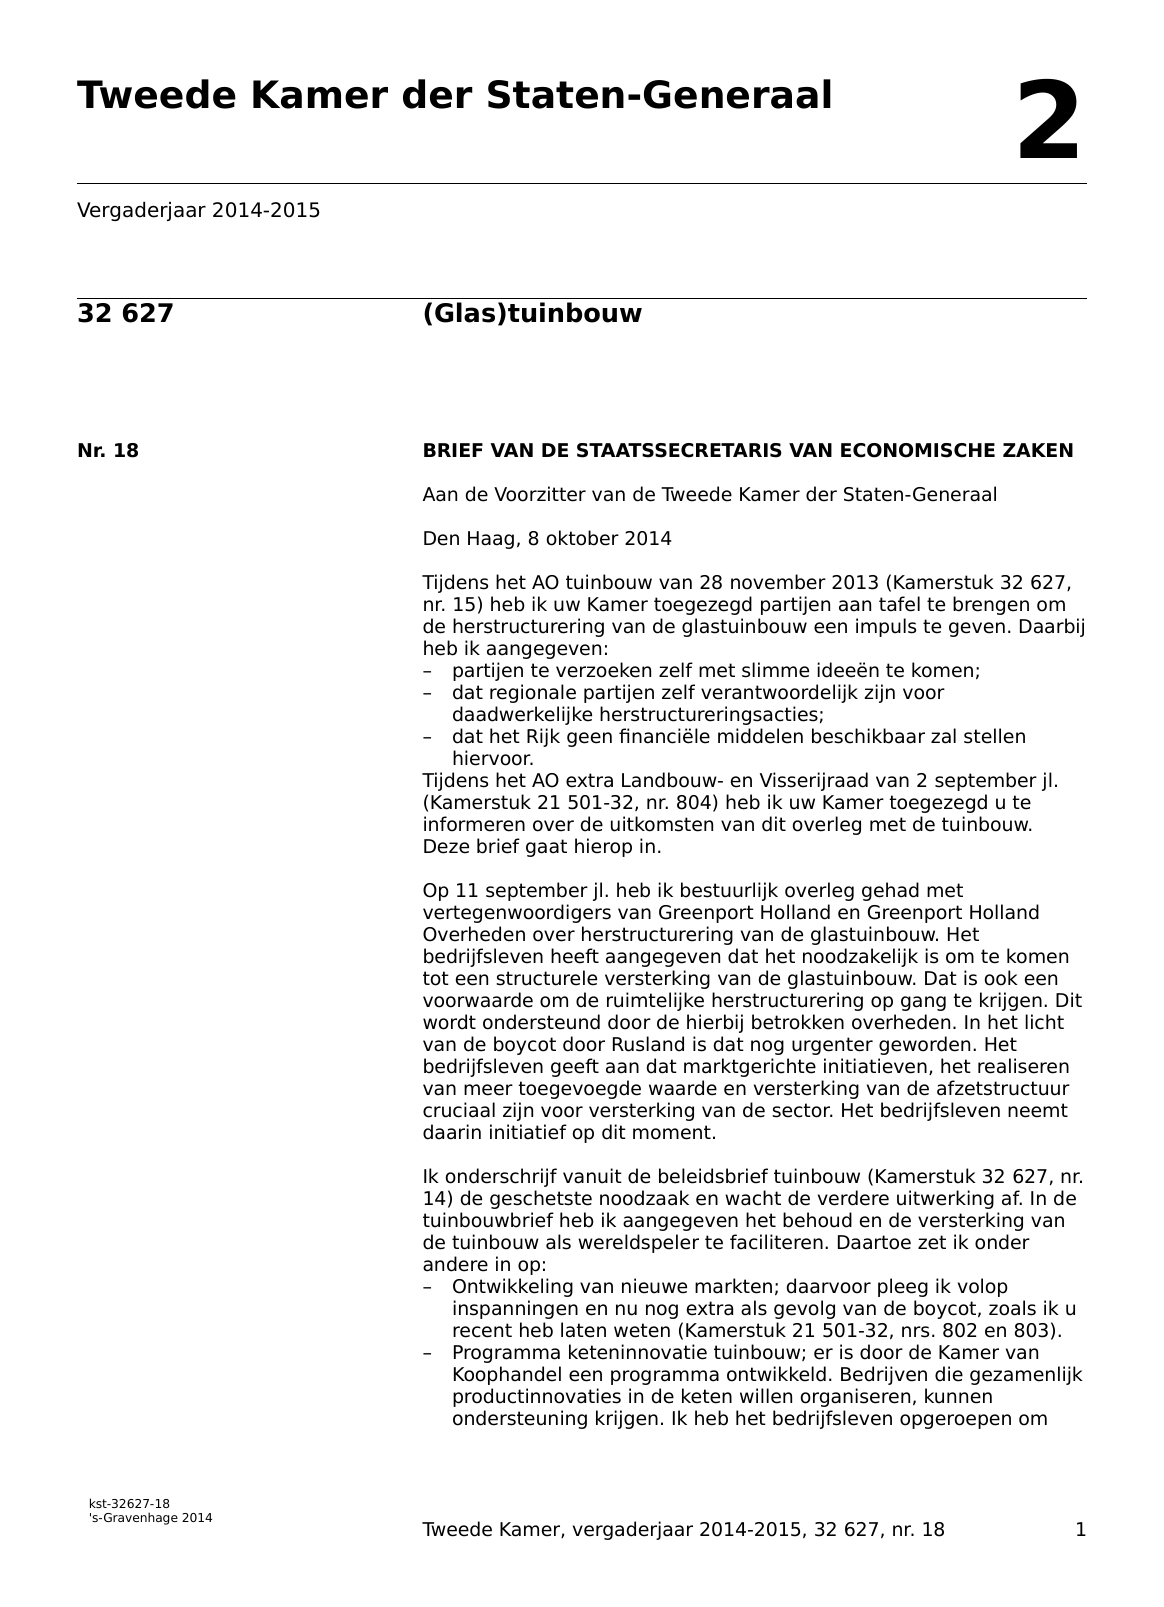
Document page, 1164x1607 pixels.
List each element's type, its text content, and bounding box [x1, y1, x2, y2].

table_header Tweede Kamer der Staten-Generaal [77, 59, 886, 183]
text Ik onderschrijf vanuit de beleidsbrief tuinbouw (Kamerstuk 32 627, nr. 14) de geschetste noodzaak en wacht de verdere uitwerking af. In de tuinbouwbrief heb ik aangegeven het behoud en de versterking van de tuinbouw als wereldspeler te faciliteren. Daartoe zet ik onder andere in op: [422, 1166, 1087, 1276]
text – dat regionale partijen zelf verantwoordelijk zijn voor daadwerkelijke herstructureringsacties; [422, 682, 1087, 726]
table_cell Vergaderjaar 2014-2015 [77, 184, 1087, 298]
text 's-Gravenhage 2014 [88, 1511, 323, 1525]
text Tijdens het AO tuinbouw van 28 november 2013 (Kamerstuk 32 627, nr. 15) heb ik uw Kamer toegezegd partijen aan tafel te brengen om de herstructurering van de glastuinbouw een impuls te geven. Daarbij heb ik aangegeven: [422, 572, 1087, 660]
text Op 11 september jl. heb ik bestuurlijk overleg gehad met vertegenwoordigers van Greenport Holland en Greenport Holland Overheden over herstructurering van de glastuinbouw. Het bedrijfsleven heeft aangegeven dat het noodzakelijk is om te komen tot een structurele versterking van de glastuinbouw. Dat is ook een voorwaarde om de ruimtelijke herstructurering op gang te krijgen. Dit wordt ondersteund door de hierbij betrokken overheden. In het licht van de boycot door Rusland is dat nog urgenter geworden. Het bedrijfsleven geeft aan dat marktgerichte initiatieven, het realiseren van meer toegevoegde waarde en versterking van de afzetstructuur cruciaal zijn voor versterking van de sector. Het bedrijfsleven neemt daarin initiatief op dit moment. [422, 880, 1087, 1144]
text Aan de Voorzitter van de Tweede Kamer der Staten-Generaal [422, 484, 1087, 506]
subtitle 32 627 (Glas)tuinbouw [77, 299, 1087, 329]
text – Programma keteninnovatie tuinbouw; er is door de Kamer van Koophandel een programma ontwikkeld. Bedrijven die gezamenlijk productinnovaties in de keten willen organiseren, kunnen ondersteuning krijgen. Ik heb het bedrijfsleven opgeroepen om [422, 1342, 1087, 1430]
text – partijen te verzoeken zelf met slimme ideeën te komen; [422, 660, 1087, 682]
table_header 2 [886, 59, 1087, 183]
text – Ontwikkeling van nieuwe markten; daarvoor pleeg ik volop inspanningen en nu nog extra als gevolg van de boycot, zoals ik u recent heb laten weten (Kamerstuk 21 501-32, nrs. 802 en 803). [422, 1276, 1087, 1342]
text Den Haag, 8 oktober 2014 [422, 528, 1087, 550]
text kst-32627-18 [88, 1497, 323, 1511]
subtitle Nr. 18 BRIEF VAN DE STAATSSECRETARIS VAN ECONOMISCHE ZAKEN [77, 440, 1087, 462]
text Tijdens het AO extra Landbouw- en Visserijraad van 2 september jl. (Kamerstuk 21 501-32, nr. 804) heb ik uw Kamer toegezegd u te informeren over de uitkomsten van dit overleg met de tuinbouw. Deze brief gaat hierop in. [422, 770, 1087, 858]
text – dat het Rijk geen financiële middelen beschikbaar zal stellen hiervoor. [422, 726, 1087, 770]
